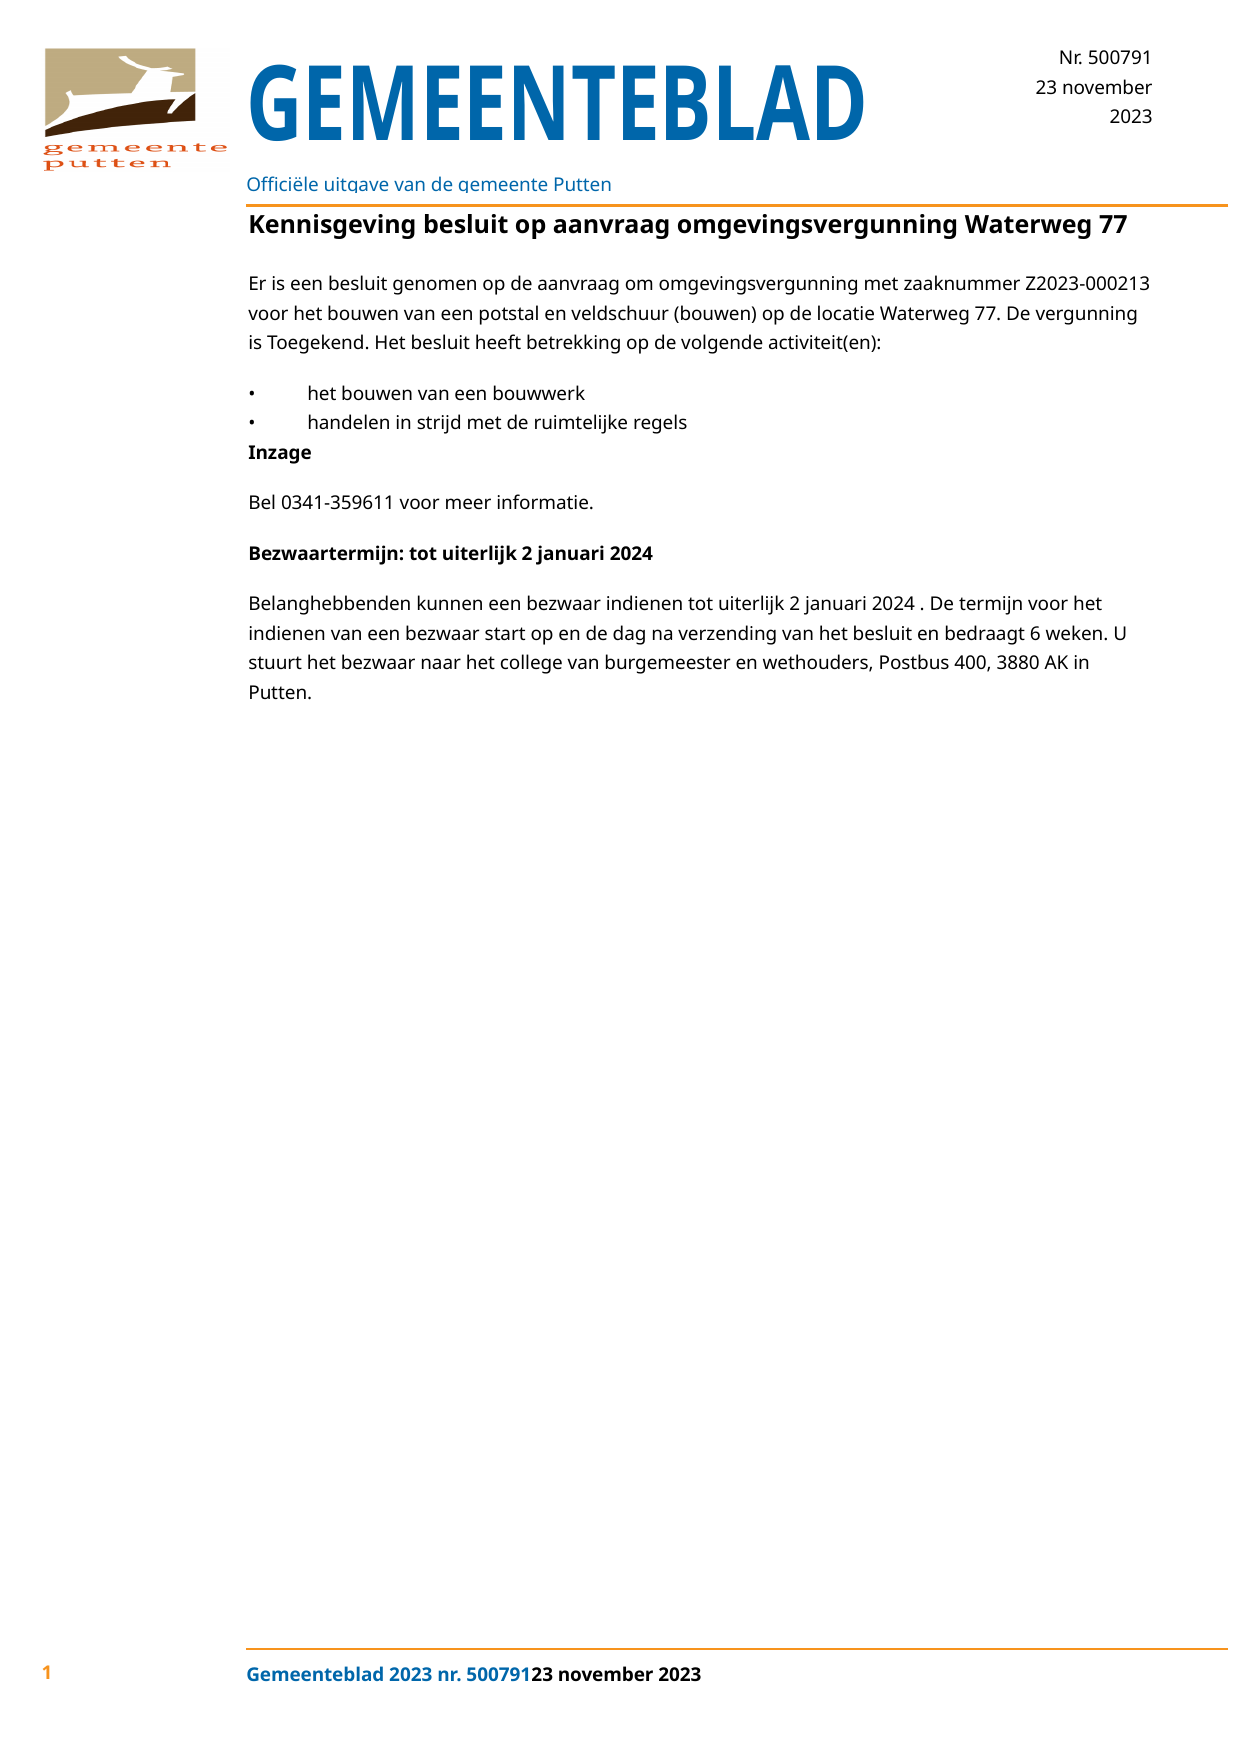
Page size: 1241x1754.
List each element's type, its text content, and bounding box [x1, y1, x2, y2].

text Bezwaartermijn: tot uiterlijk 2 januari 2024 [248, 540, 1152, 566]
list handelen in strijd met de ruimtelijke regels [248, 409, 1152, 435]
text Er is een besluit genomen op de aanvraag om omgevingsvergunning met zaaknummer Z2023-000213 voor het bouwen van een potstal en veldschuur (bouwen) op de locatie Waterweg 77. De vergunning is Toegekend. Het besluit heeft betrekking op de volgende activiteit(en): [248, 270, 1152, 355]
text Belanghebbenden kunnen een bezwaar indienen tot uiterlijk 2 januari 2024 . De termijn voor het indienen van een bezwaar start op en de dag na verzending van het besluit en bedraagt 6 weken. U stuurt het bezwaar naar het college van burgemeester en wethouders, Postbus 400, 3880 AK in Putten. [248, 590, 1152, 705]
picture [41, 47, 231, 172]
text Kennisgeving besluit op aanvraag omgevingsvergunning Waterweg 77 [248, 207, 1152, 241]
list het bouwen van een bouwwerk [248, 380, 1152, 406]
text Bel 0341-359611 voor meer informatie. [248, 489, 1152, 515]
text Inzage [248, 439, 1152, 465]
